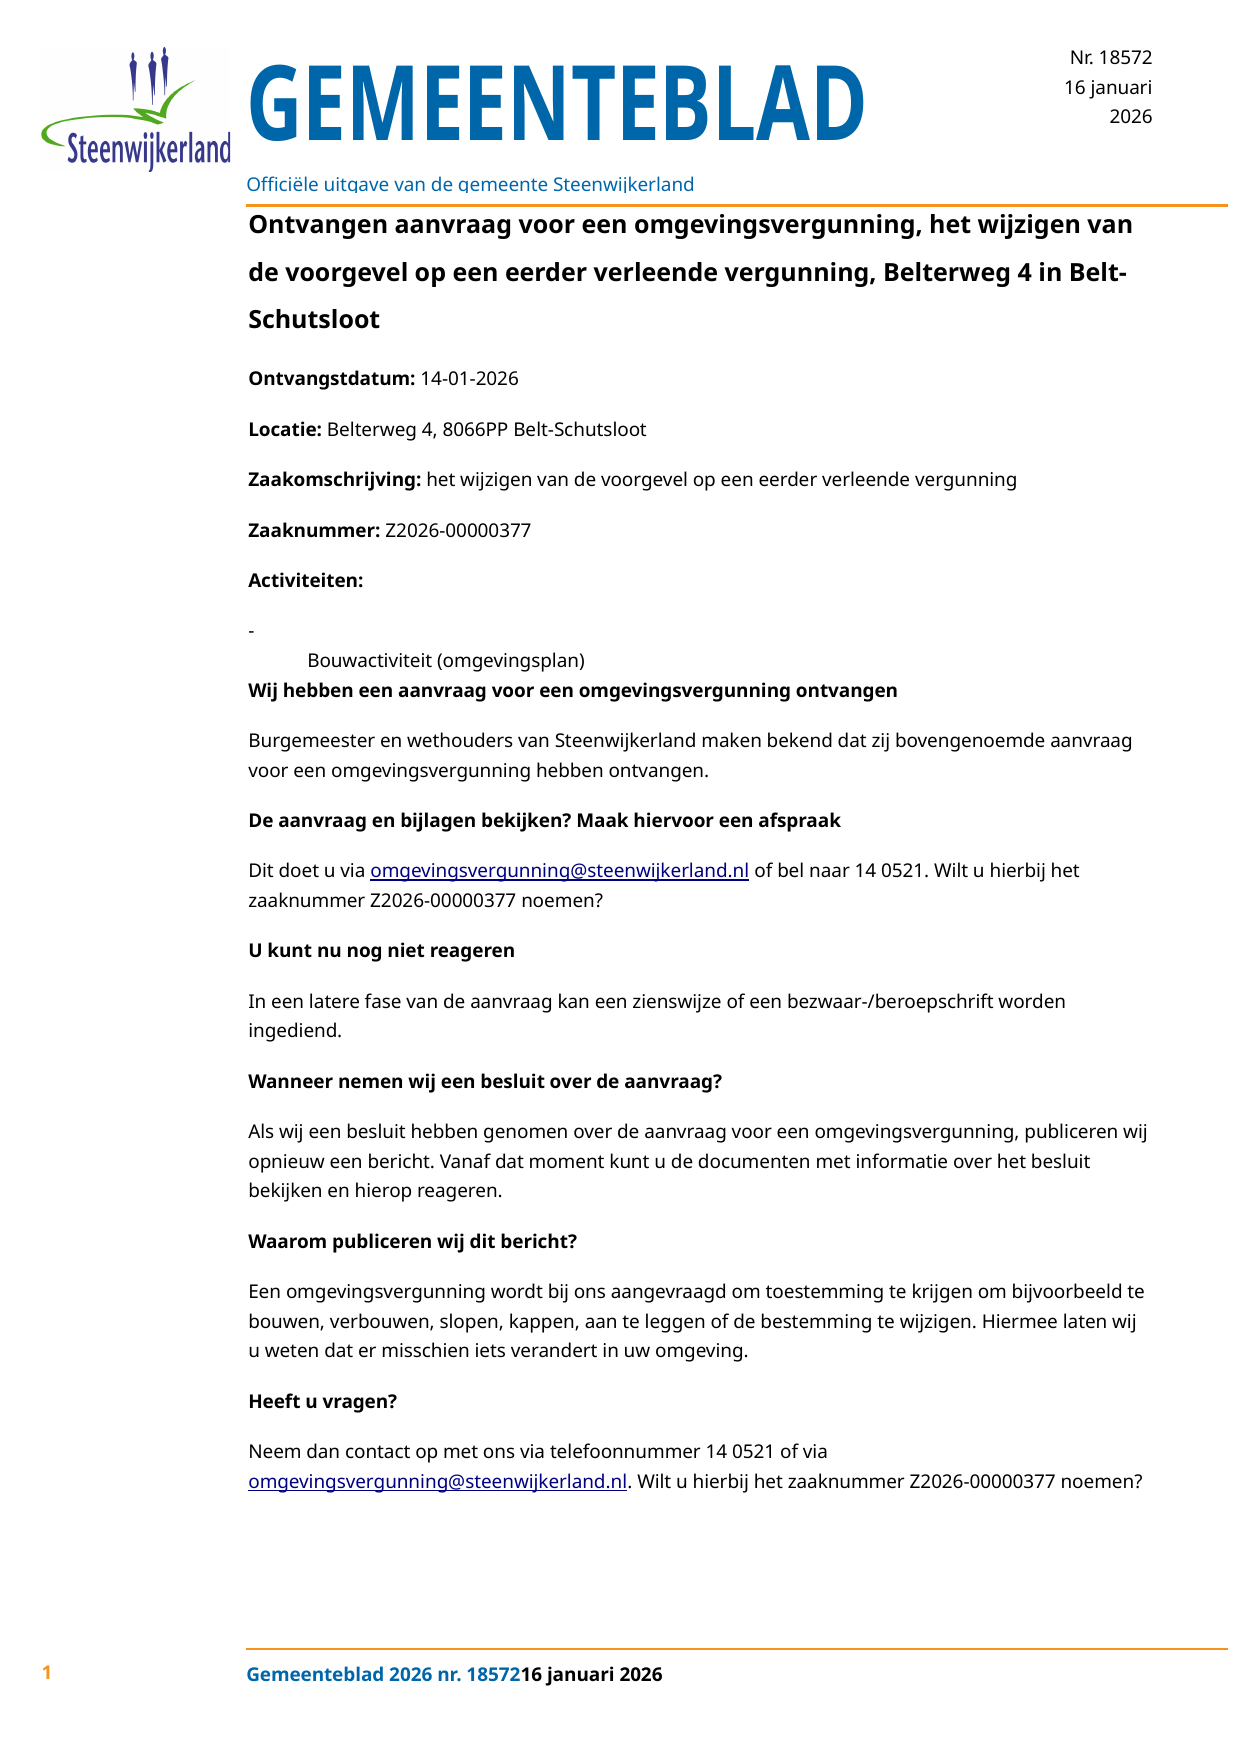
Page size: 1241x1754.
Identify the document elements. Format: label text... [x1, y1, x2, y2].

text De aanvraag en bijlagen bekijken? Maak hiervoor een afspraak [248, 807, 1152, 833]
text Neem dan contact op met ons via telefoonnummer 14 0521 of via omgevingsvergunning@steenwijkerland.nl. Wilt u hierbij het zaaknummer Z2026-00000377 noemen? [248, 1438, 1152, 1494]
text Ontvangstdatum: 14-01-2026 [248, 366, 1152, 391]
text Dit doet u via omgevingsvergunning@steenwijkerland.nl of bel naar 14 0521. Wilt u hierbij het zaaknummer Z2026-00000377 noemen? [248, 858, 1152, 913]
text Een omgevingsvergunning wordt bij ons aangevraagd om toestemming te krijgen om bijvoorbeeld te bouwen, verbouwen, slopen, kappen, aan te leggen of de bestemming te wijzigen. Hiermee laten wij u weten dat er misschien iets verandert in uw omgeving. [248, 1278, 1152, 1363]
text Burgemeester en wethouders van Steenwijkerland maken bekend dat zij bovengenoemde aanvraag voor een omgevingsvergunning hebben ontvangen. [248, 727, 1152, 782]
text Heeft u vragen? [248, 1388, 1152, 1414]
text Wij hebben een aanvraag voor een omgevingsvergunning ontvangen [248, 677, 1152, 702]
text Zaaknummer: Z2026-00000377 [248, 517, 1152, 542]
text Locatie: Belterweg 4, 8066PP Belt-Schutsloot [248, 416, 1152, 442]
text Als wij een besluit hebben genomen over de aanvraag voor een omgevingsvergunning, publiceren wij opnieuw een bericht. Vanaf dat moment kunt u de documenten met informatie over het besluit bekijken en hierop reageren. [248, 1118, 1152, 1203]
text In een latere fase van de aanvraag kan een zienswijze of een bezwaar-/beroepschrift worden ingediend. [248, 988, 1152, 1043]
text Waarom publiceren wij dit bericht? [248, 1228, 1152, 1254]
text Activiteiten: [248, 567, 1152, 593]
list Bouwactiviteit (omgevingsplan) [248, 647, 1152, 673]
text Zaakomschrijving: het wijzigen van de voorgevel op een eerder verleende vergunning [248, 466, 1152, 492]
picture [41, 47, 231, 172]
text U kunt nu nog niet reageren [248, 938, 1152, 963]
text Wanneer nemen wij een besluit over de aanvraag? [248, 1068, 1152, 1094]
text Ontvangen aanvraag voor een omgevingsvergunning, het wijzigen van de voorgevel op een eerder verleende vergunning, Belterweg 4 in Belt-Schutsloot [248, 207, 1152, 336]
